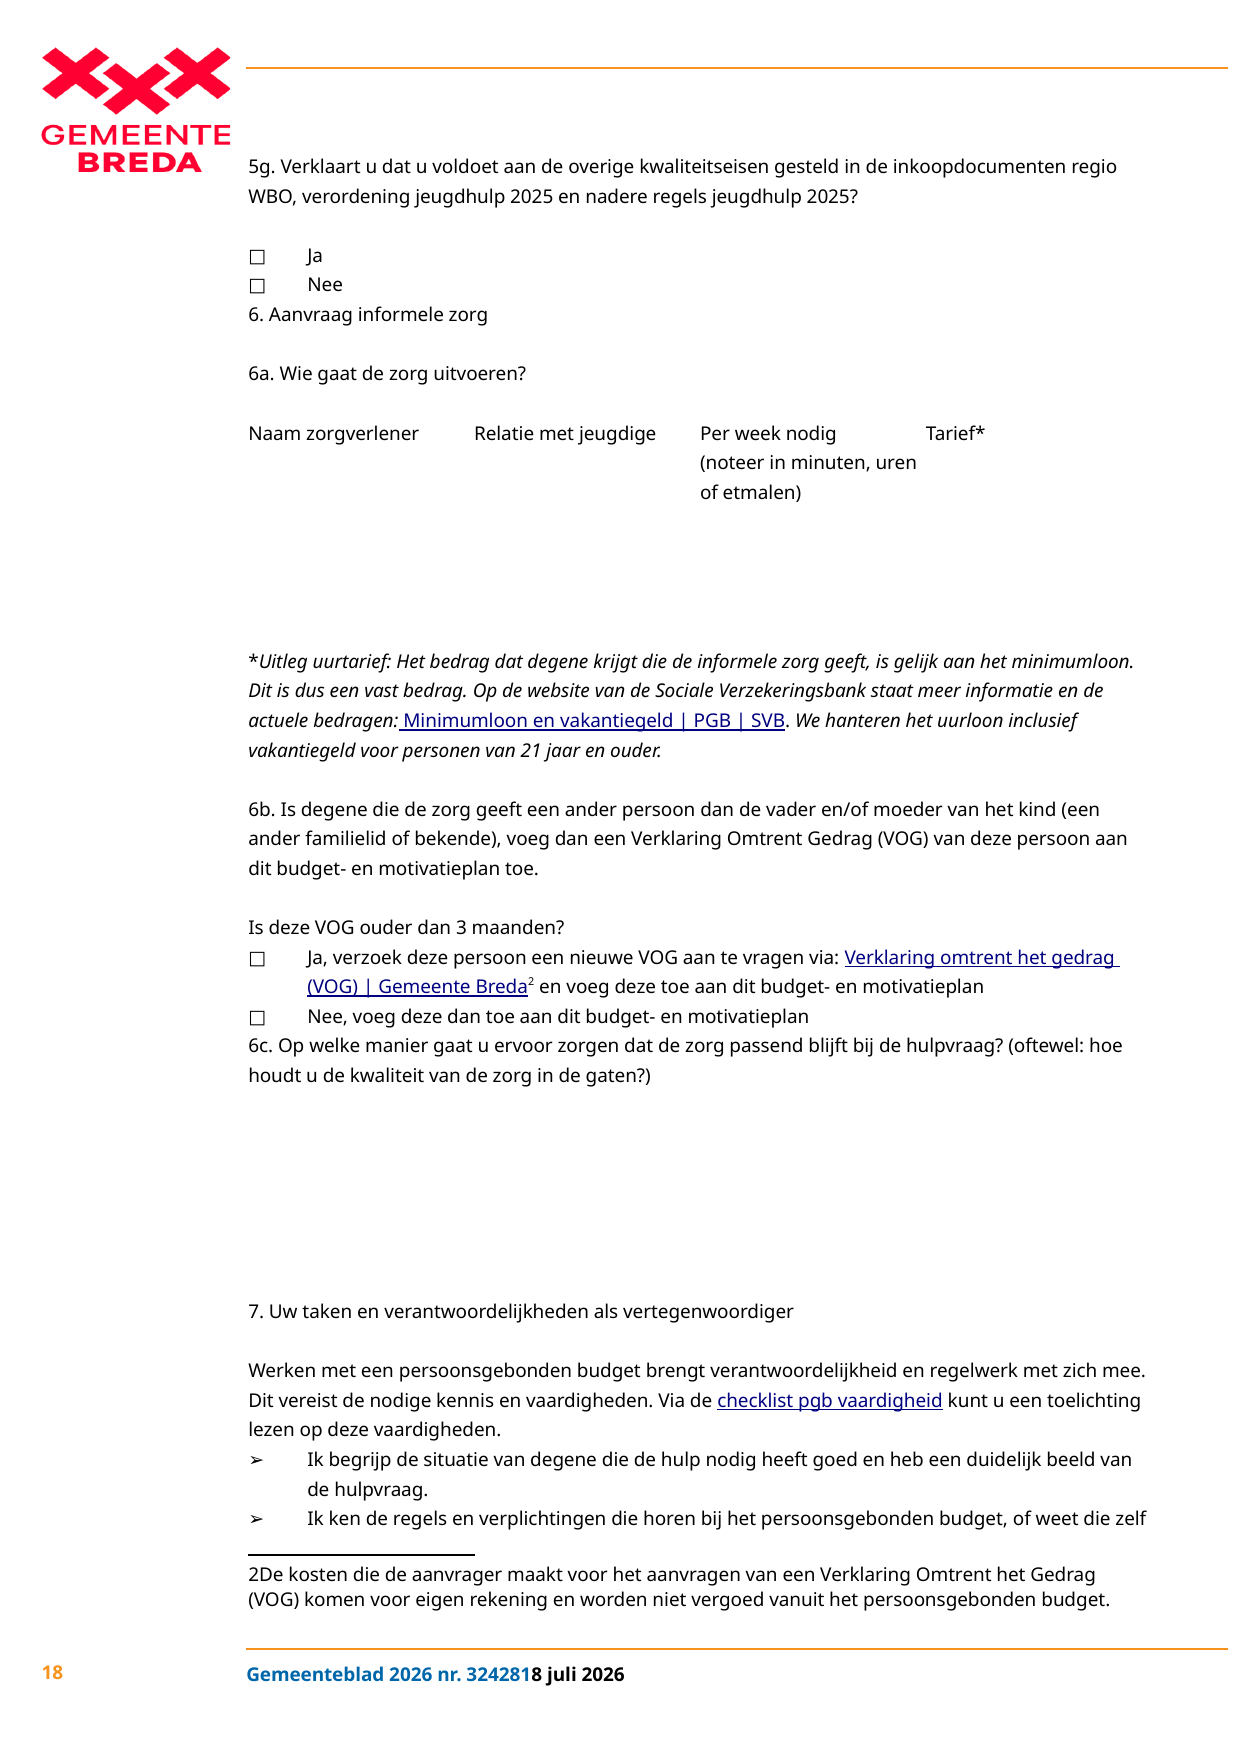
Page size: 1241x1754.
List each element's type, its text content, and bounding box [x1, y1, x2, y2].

list De kosten die de aanvrager maakt voor het aanvragen van een Verklaring Omtrent het Gedrag (VOG) komen voor eigen rekening en worden niet vergoed vanuit het persoonsgebonden budget. [248, 1561, 1152, 1612]
text Werken met een persoonsgebonden budget brengt verantwoordelijkheid en regelwerk met zich mee. [248, 1357, 1152, 1383]
table_cell [474, 505, 700, 560]
text 7. Uw taken en verantwoordelijkheden als vertegenwoordiger [248, 1298, 1152, 1324]
table_header [248, 1121, 1152, 1266]
table_header Tarief* [926, 420, 1152, 504]
text Dit vereist de nodige kennis en vaardigheden. Via de checklist pgb vaardigheid kunt u een toelichting lezen op deze vaardigheden. [248, 1387, 1152, 1442]
table_cell [700, 560, 926, 615]
table_header Per week nodig (noteer in minuten, uren of etmalen) [700, 420, 926, 504]
table_cell [248, 505, 474, 560]
table_cell [474, 560, 700, 615]
table_cell [926, 560, 1152, 615]
list Nee, voeg deze dan toe aan dit budget- en motivatieplan [248, 1003, 1152, 1029]
list Nee [248, 272, 1152, 297]
table_header Relatie met jeugdige [474, 420, 700, 504]
text 6. Aanvraag informele zorg [248, 301, 1152, 327]
picture [41, 47, 231, 172]
list Ja, verzoek deze persoon een nieuwe VOG aan te vragen via: Verklaring omtrent het gedrag (VOG) | Gemeente Breda en voeg deze toe aan dit budget- en motivatieplan [248, 944, 1152, 999]
text 6c. Op welke manier gaat u ervoor zorgen dat de zorg passend blijft bij de hulpvraag? (oftewel: hoe houdt u de kwaliteit van de zorg in de gaten?) [248, 1033, 1152, 1088]
table_header [248, 95, 1152, 121]
table_header Naam zorgverlener [248, 420, 474, 504]
list Ik ken de regels en verplichtingen die horen bij het persoonsgebonden budget, of weet die zelf [248, 1505, 1152, 1531]
table_cell [700, 505, 926, 560]
list Ja [248, 242, 1152, 268]
table_cell [248, 560, 474, 615]
text 5g. Verklaart u dat u voldoet aan de overige kwaliteitseisen gesteld in de inkoopdocumenten regio WBO, verordening jeugdhulp 2025 en nadere regels jeugdhulp 2025? [248, 153, 1152, 209]
table_cell [926, 505, 1152, 560]
text 6a. Wie gaat de zorg uitvoeren? [248, 360, 1152, 386]
list Ik begrijp de situatie van degene die de hulp nodig heeft goed en heb een duidelijk beeld van de hulpvraag. [248, 1446, 1152, 1502]
text *Uitleg uurtarief: Het bedrag dat degene krijgt die de informele zorg geeft, is gelijk aan het minimumloon. Dit is dus een vast bedrag. Op de website van de Sociale Verzekeringsbank staat meer informatie en de actuele bedragen: Minimumloon en vakantiegeld | PGB | SVB. We hanteren het uurloon inclusief vakantiegeld voor personen van 21 jaar en ouder. [248, 648, 1152, 762]
text 6b. Is degene die de zorg geeft een ander persoon dan de vader en/of moeder van het kind (een ander familielid of bekende), voeg dan een Verklaring Omtrent Gedrag (VOG) van deze persoon aan dit budget- en motivatieplan toe. [248, 796, 1152, 881]
text Is deze VOG ouder dan 3 maanden? [248, 914, 1152, 940]
